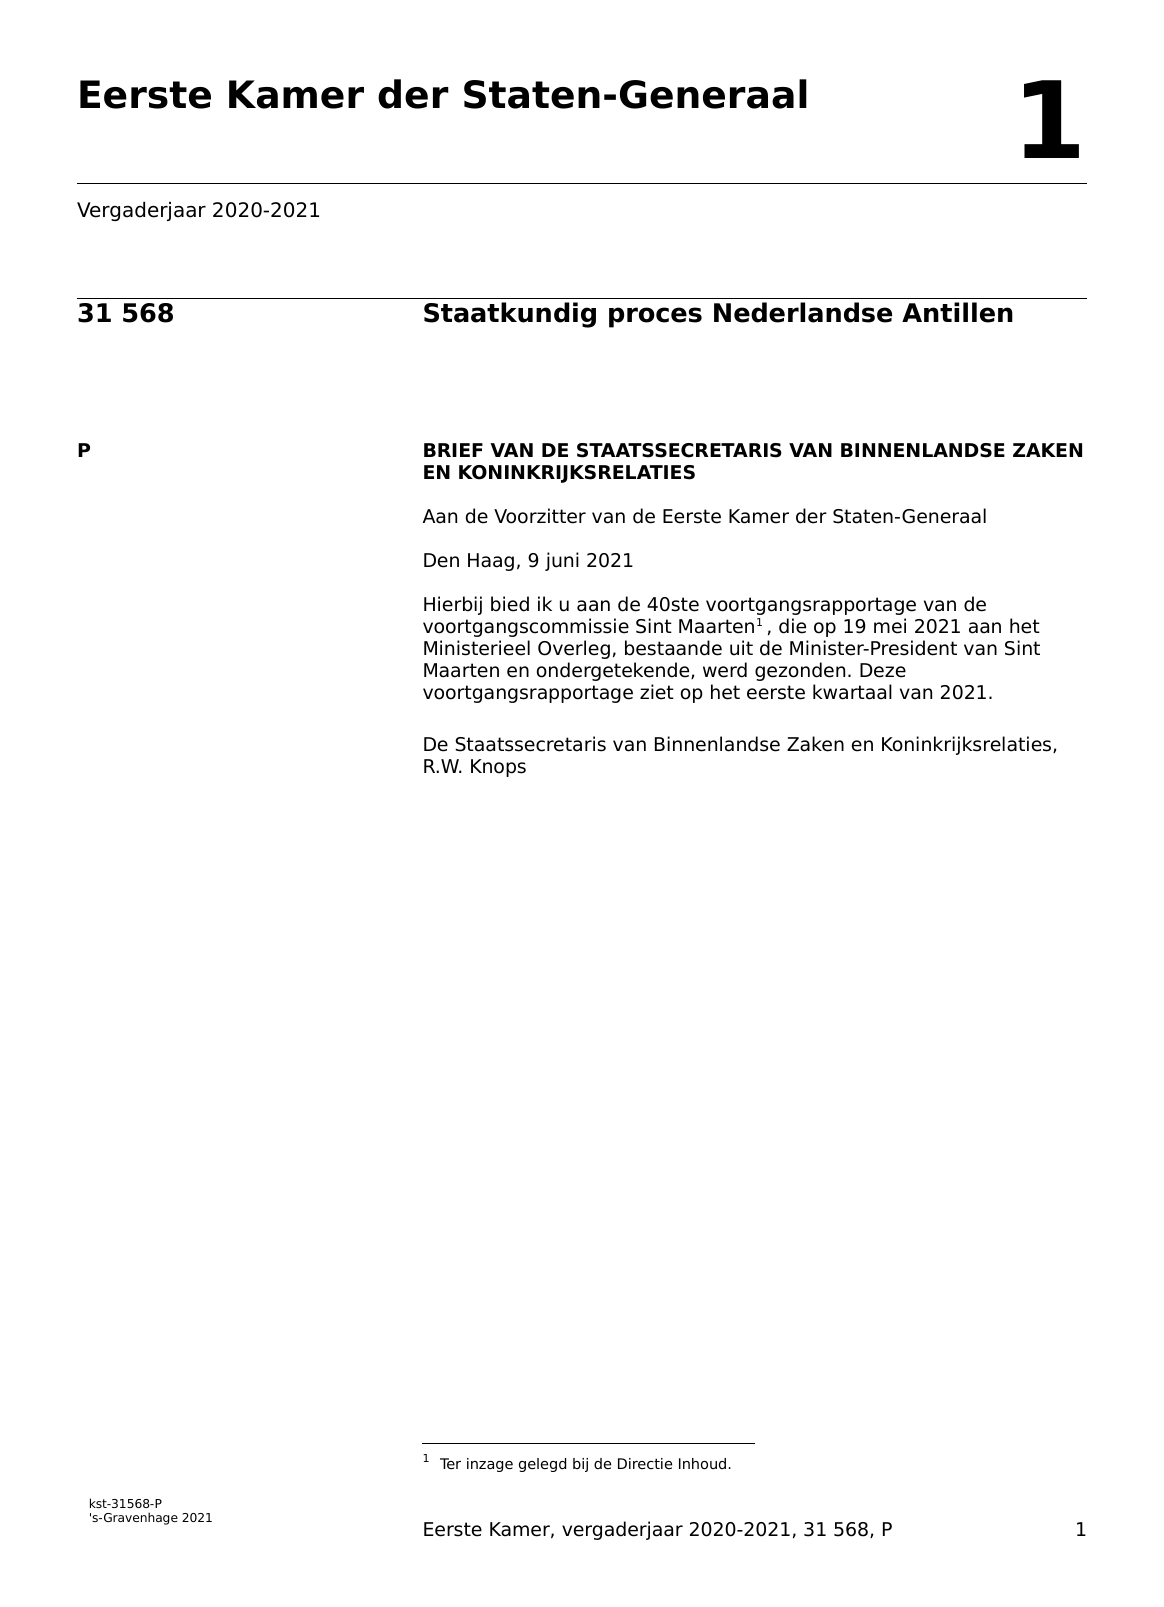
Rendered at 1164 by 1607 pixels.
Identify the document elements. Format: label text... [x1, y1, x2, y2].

table_cell Vergaderjaar 2020-2021 [77, 184, 1087, 298]
text Den Haag, 9 juni 2021 [422, 550, 1087, 572]
table_header Eerste Kamer der Staten-Generaal [77, 59, 886, 183]
subtitle P BRIEF VAN DE STAATSSECRETARIS VAN BINNENLANDSE ZAKEN EN KONINKRIJKSRELATIES [77, 440, 1087, 484]
text Ter inzage gelegd bij de Directie Inhoud. [422, 1452, 1087, 1474]
table_header 1 [886, 59, 1087, 183]
text Hierbij bied ik u aan de 40ste voortgangsrapportage van de voortgangscommissie Sint Maarten, die op 19 mei 2021 aan het Ministerieel Overleg, bestaande uit de Minister-President van Sint Maarten en ondergetekende, werd gezonden. Deze voortgangsrapportage ziet op het eerste kwartaal van 2021. [422, 594, 1087, 704]
subtitle 31 568 Staatkundig proces Nederlandse Antillen [77, 299, 1087, 329]
text Aan de Voorzitter van de Eerste Kamer der Staten-Generaal [422, 506, 1087, 528]
text kst-31568-P [88, 1497, 323, 1511]
text De Staatssecretaris van Binnenlandse Zaken en Koninkrijksrelaties, R.W. Knops [422, 734, 1087, 778]
text 's-Gravenhage 2021 [88, 1511, 323, 1525]
